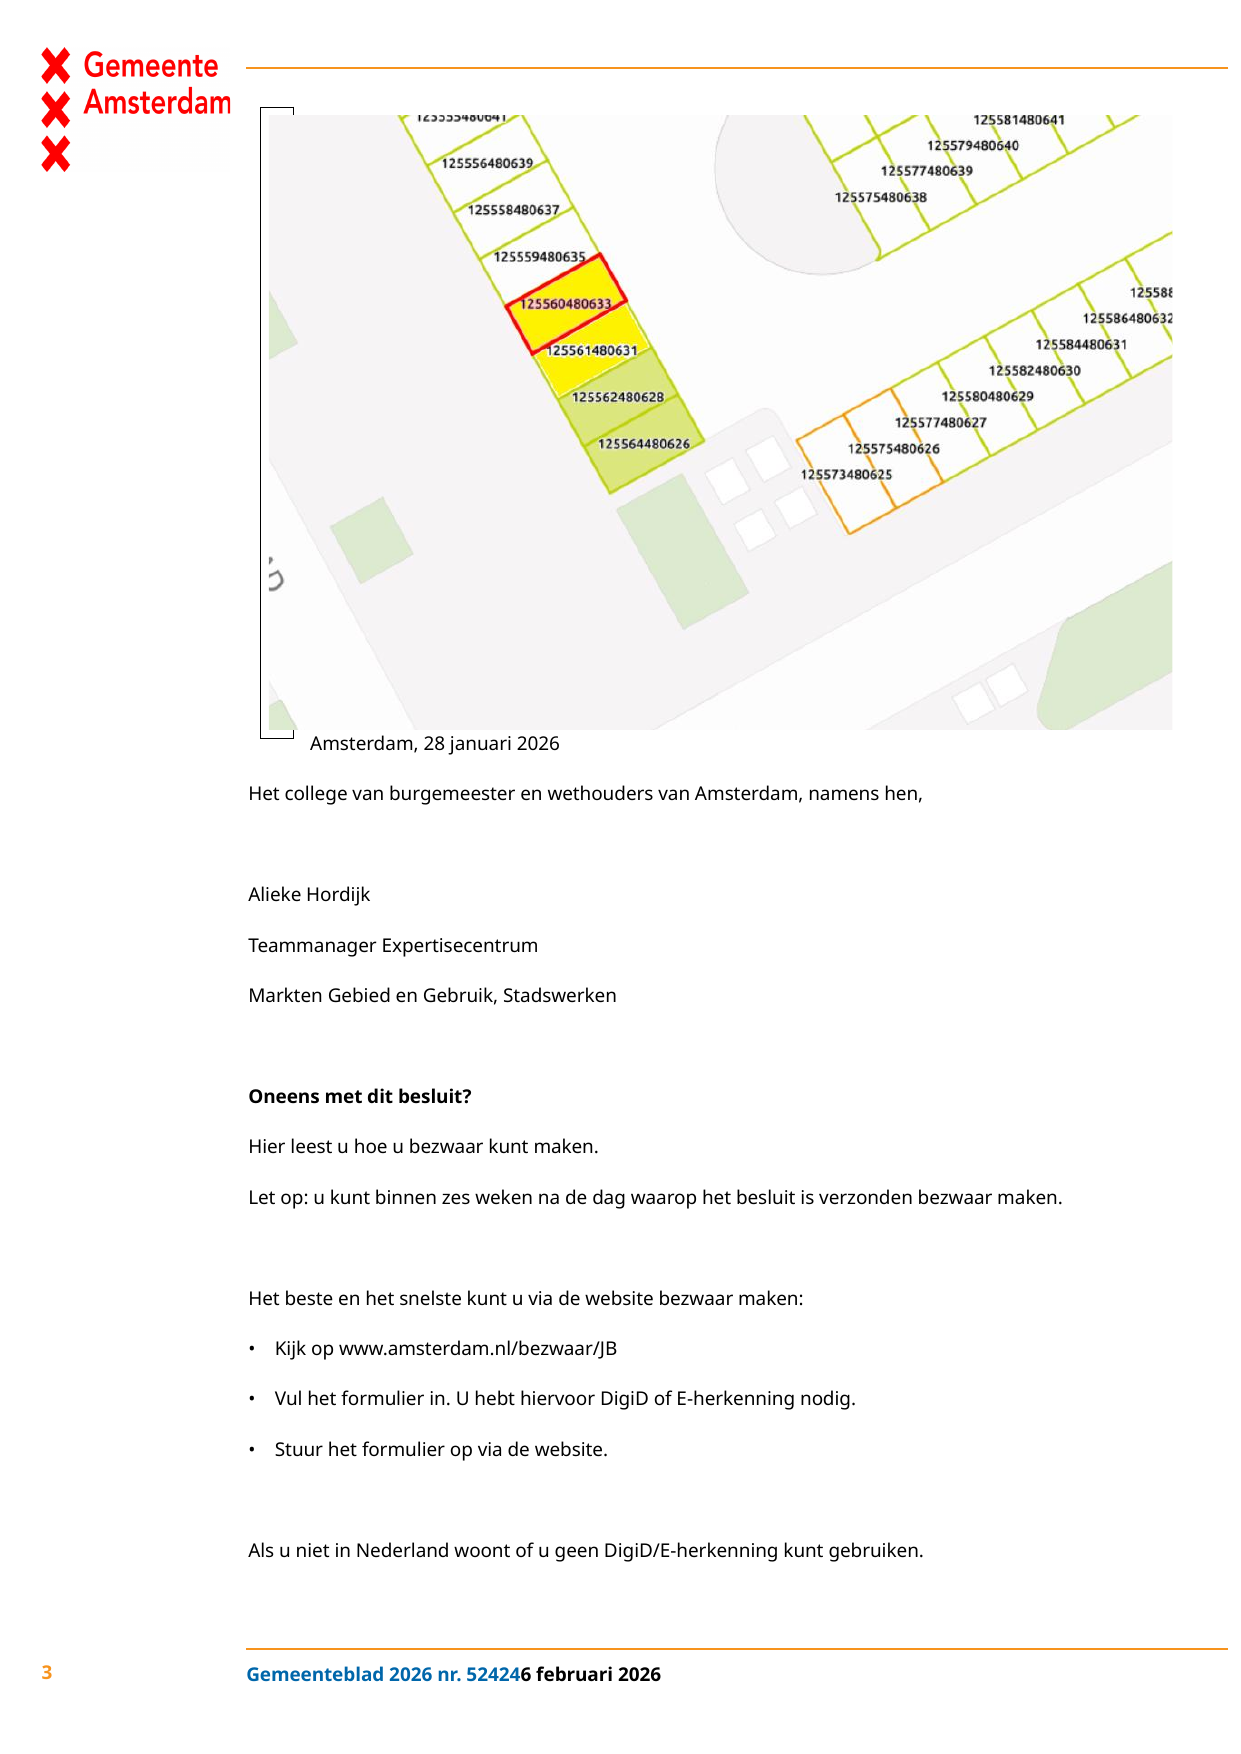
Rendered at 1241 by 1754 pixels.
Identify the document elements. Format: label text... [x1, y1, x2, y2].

text Markten Gebied en Gebruik, Stadswerken [248, 982, 1152, 1008]
text • Stuur het formulier op via de website. [248, 1436, 1152, 1462]
text Amsterdam, 28 januari 2026 [248, 95, 1152, 756]
text Het college van burgemeester en wethouders van Amsterdam, namens hen, [248, 781, 1152, 806]
picture [268, 115, 1173, 730]
picture [41, 47, 231, 172]
text Als u niet in Nederland woont of u geen DigiD/E-herkenning kunt gebruiken. [248, 1537, 1152, 1562]
text Oneens met dit besluit? [248, 1083, 1152, 1109]
text • Kijk op www.amsterdam.nl/bezwaar/JB [248, 1335, 1152, 1361]
text Alieke Hordijk [248, 881, 1152, 907]
text Het beste en het snelste kunt u via de website bezwaar maken: [248, 1285, 1152, 1310]
text Hier leest u hoe u bezwaar kunt maken. [248, 1133, 1152, 1159]
text • Vul het formulier in. U hebt hiervoor DigiD of E-herkenning nodig. [248, 1386, 1152, 1411]
text Let op: u kunt binnen zes weken na de dag waarop het besluit is verzonden bezwaar maken. [248, 1184, 1152, 1209]
text Teammanager Expertisecentrum [248, 932, 1152, 957]
